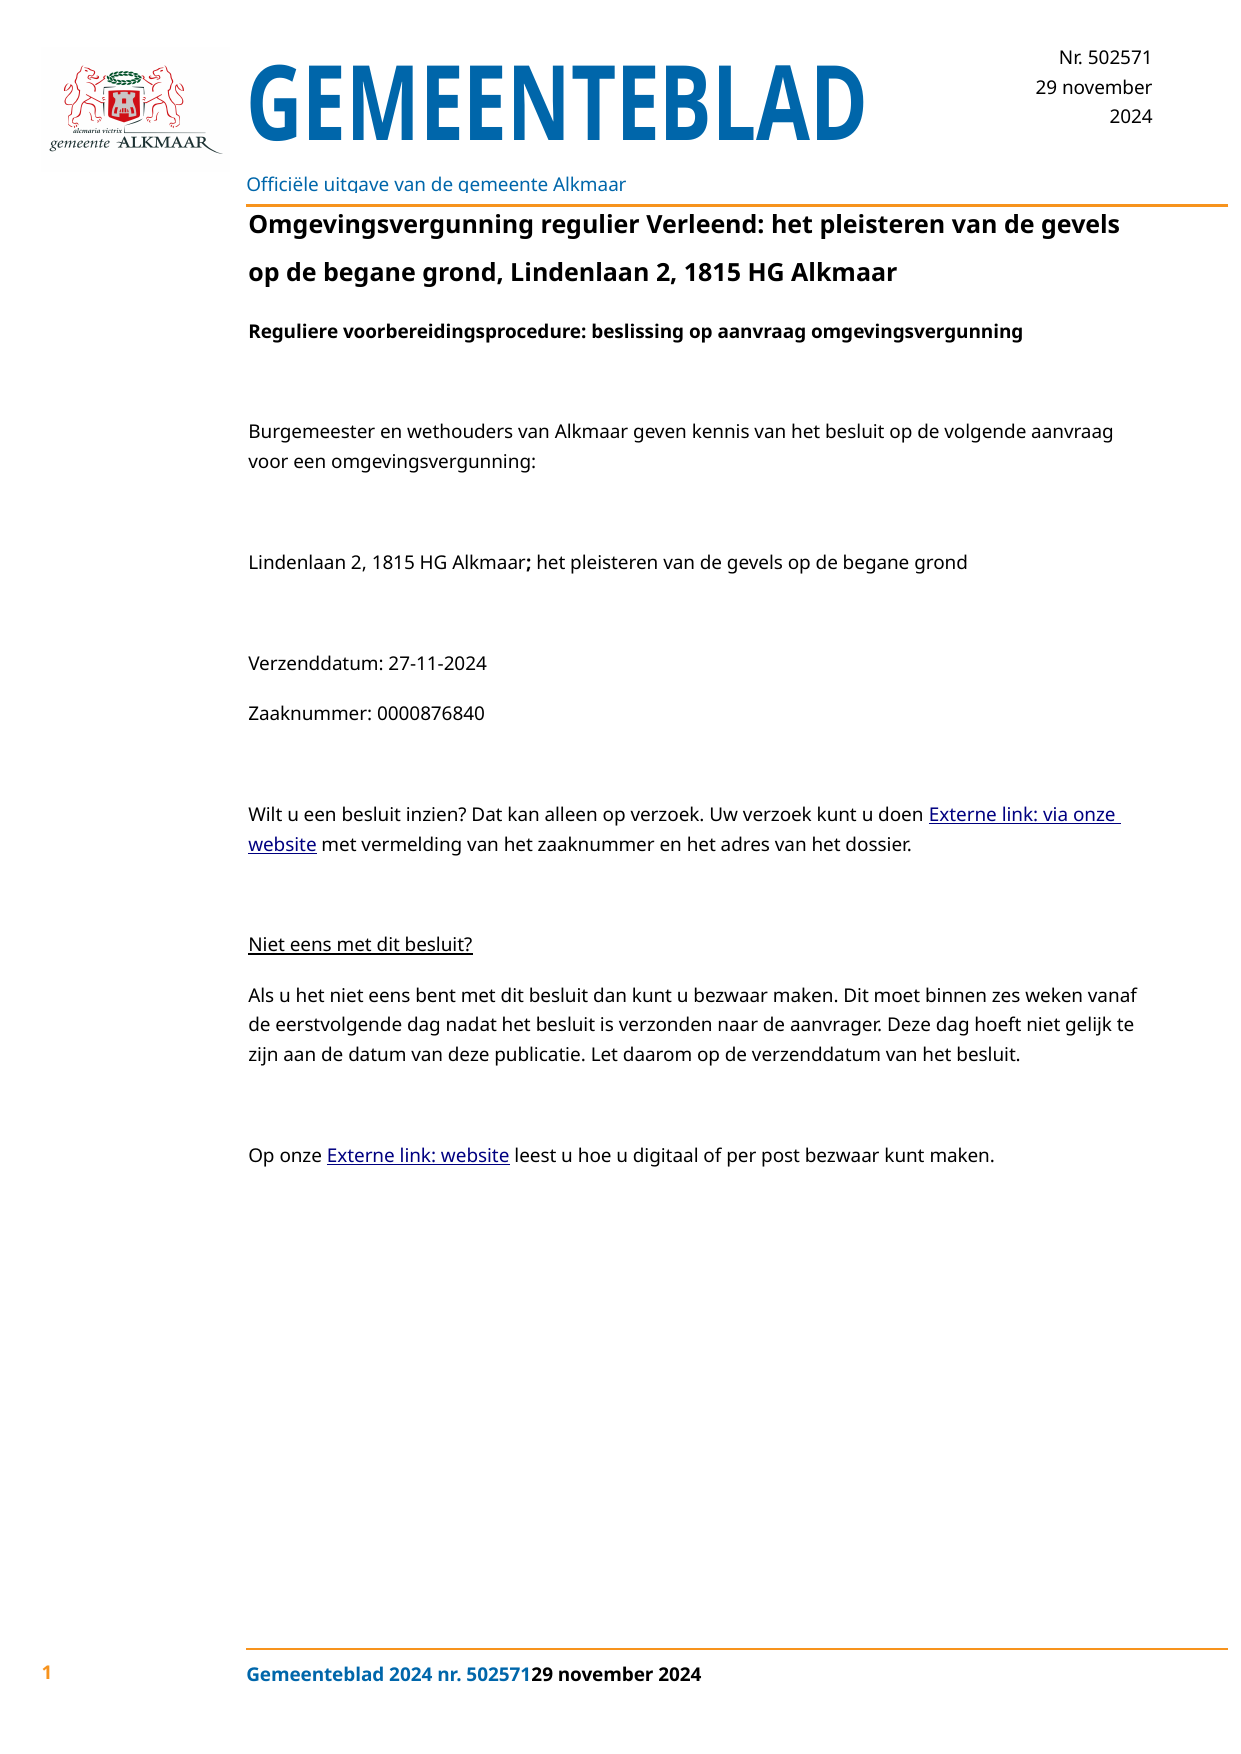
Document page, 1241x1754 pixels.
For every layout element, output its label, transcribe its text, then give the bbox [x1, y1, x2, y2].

text Burgemeester en wethouders van Alkmaar geven kennis van het besluit op de volgende aanvraag voor een omgevingsvergunning: [248, 419, 1152, 474]
text Niet eens met dit besluit? [248, 932, 1152, 957]
text Wilt u een besluit inzien? Dat kan alleen op verzoek. Uw verzoek kunt u doen Externe link: via onze website met vermelding van het zaaknummer en het adres van het dossier. [248, 801, 1152, 857]
text Op onze Externe link: website leest u hoe u digitaal of per post bezwaar kunt maken. [248, 1142, 1152, 1168]
text Verzenddatum: 27-11-2024 [248, 650, 1152, 676]
text Omgevingsvergunning regulier Verleend: het pleisteren van de gevels op de begane grond, Lindenlaan 2, 1815 HG Alkmaar [248, 207, 1152, 288]
picture [41, 47, 231, 172]
text Reguliere voorbereidingsprocedure: beslissing op aanvraag omgevingsvergunning [248, 318, 1152, 344]
text Lindenlaan 2, 1815 HG Alkmaar; het pleisteren van de gevels op de begane grond [248, 549, 1152, 575]
text Als u het niet eens bent met dit besluit dan kunt u bezwaar maken. Dit moet binnen zes weken vanaf de eerstvolgende dag nadat het besluit is verzonden naar de aanvrager. Deze dag hoeft niet gelijk te zijn aan de datum van deze publicatie. Let daarom op de verzenddatum van het besluit. [248, 982, 1152, 1067]
text Zaaknummer: 0000876840 [248, 700, 1152, 726]
